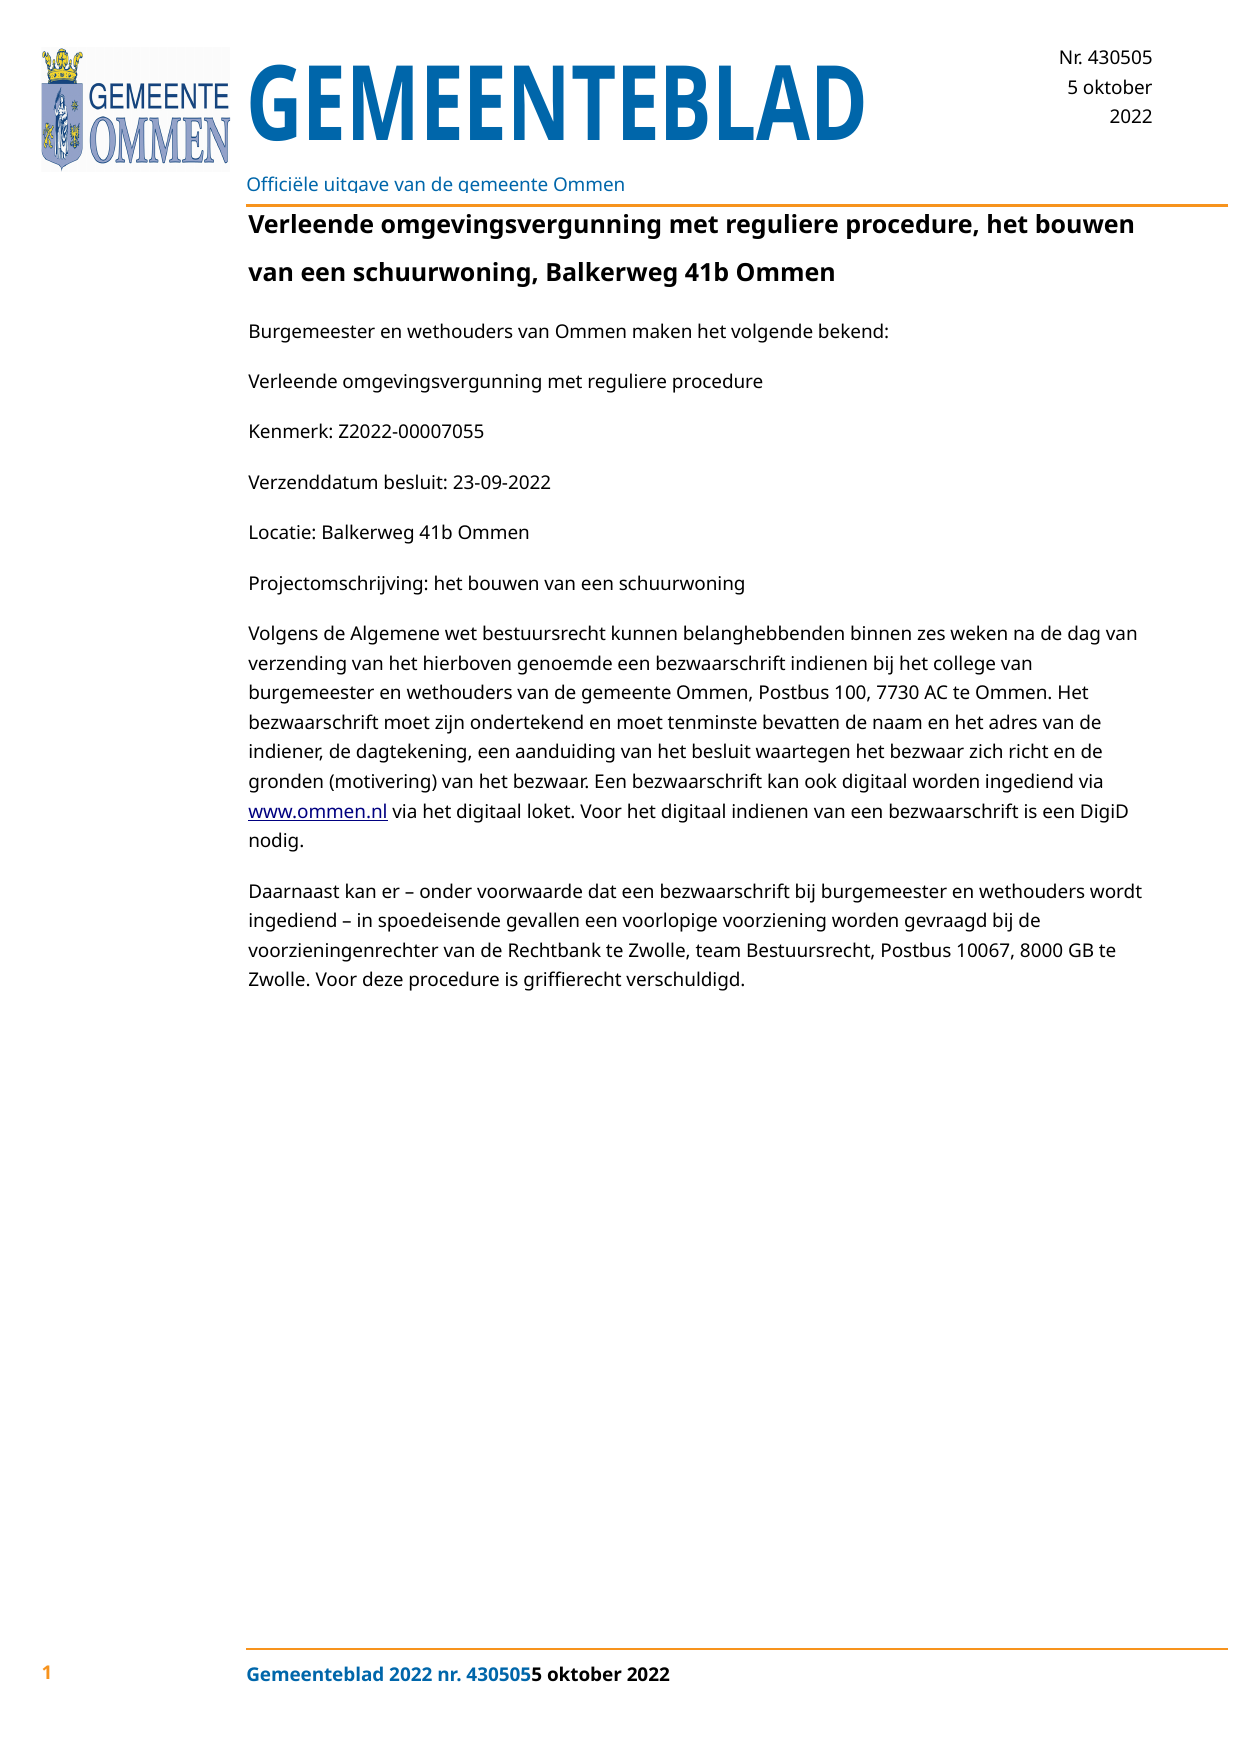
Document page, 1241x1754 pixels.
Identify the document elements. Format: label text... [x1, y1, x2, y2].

text Verleende omgevingsvergunning met reguliere procedure, het bouwen van een schuurwoning, Balkerweg 41b Ommen [248, 207, 1152, 288]
picture [41, 47, 231, 172]
text Verzenddatum besluit: 23-09-2022 [248, 469, 1152, 495]
text Verleende omgevingsvergunning met reguliere procedure [248, 368, 1152, 394]
text Locatie: Balkerweg 41b Ommen [248, 519, 1152, 545]
text Projectomschrijving: het bouwen van een schuurwoning [248, 570, 1152, 596]
text Burgemeester en wethouders van Ommen maken het volgende bekend: [248, 318, 1152, 344]
text Kenmerk: Z2022-00007055 [248, 419, 1152, 444]
text Daarnaast kan er – onder voorwaarde dat een bezwaarschrift bij burgemeester en wethouders wordt ingediend – in spoedeisende gevallen een voorlopige voorziening worden gevraagd bij de voorzieningenrechter van de Rechtbank te Zwolle, team Bestuursrecht, Postbus 10067, 8000 GB te Zwolle. Voor deze procedure is griffierecht verschuldigd. [248, 878, 1152, 992]
text Volgens de Algemene wet bestuursrecht kunnen belanghebbenden binnen zes weken na de dag van verzending van het hierboven genoemde een bezwaarschrift indienen bij het college van burgemeester en wethouders van de gemeente Ommen, Postbus 100, 7730 AC te Ommen. Het bezwaarschrift moet zijn ondertekend en moet tenminste bevatten de naam en het adres van de indiener, de dagtekening, een aanduiding van het besluit waartegen het bezwaar zich richt en de gronden (motivering) van het bezwaar. Een bezwaarschrift kan ook digitaal worden ingediend via www.ommen.nl via het digitaal loket. Voor het digitaal indienen van een bezwaarschrift is een DigiD nodig. [248, 620, 1152, 853]
